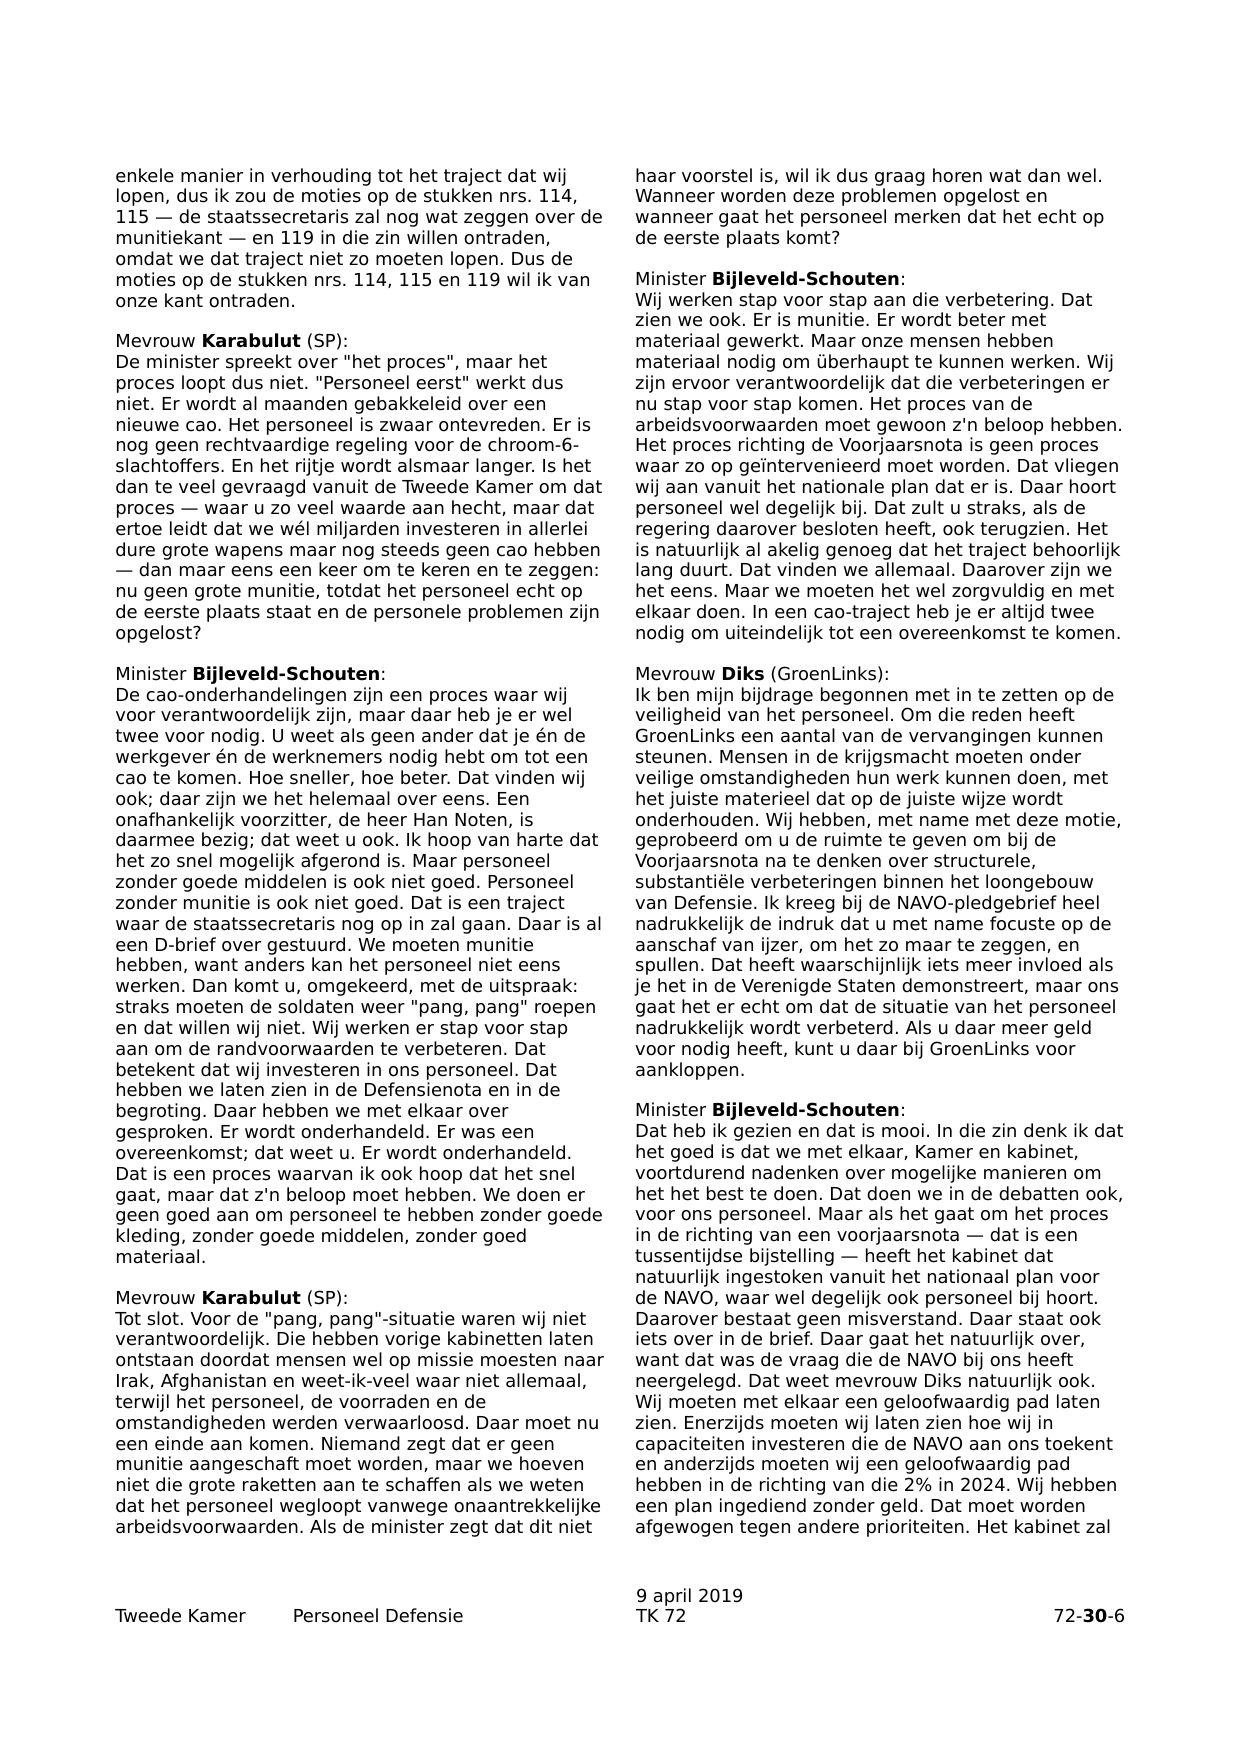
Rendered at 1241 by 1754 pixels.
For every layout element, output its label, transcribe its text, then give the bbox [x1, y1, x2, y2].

text Ik ben mijn bijdrage begonnen met in te zetten op de veiligheid van het personeel. Om die reden heeft GroenLinks een aantal van de vervangingen kunnen steunen. Mensen in de krijgsmacht moeten onder veilige omstandigheden hun werk kunnen doen, met het juiste materieel dat op de juiste wijze wordt onderhouden. Wij hebben, met name met deze motie, geprobeerd om u de ruimte te geven om bij de Voorjaarsnota na te denken over structurele, substantiële verbeteringen binnen het loongebouw van Defensie. Ik kreeg bij de NAVO-pledgebrief heel nadrukkelijk de indruk dat u met name focuste op de aanschaf van ijzer, om het zo maar te zeggen, en spullen. Dat heeft waarschijnlijk iets meer invloed als je het in de Verenigde Staten demonstreert, maar ons gaat het er echt om dat de situatie van het personeel nadrukkelijk wordt verbeterd. Als u daar meer geld voor nodig heeft, kunt u daar bij GroenLinks voor aankloppen. [635, 684, 1125, 1080]
text Mevrouw Karabulut (SP): [115, 331, 605, 352]
text Wij werken stap voor stap aan die verbetering. Dat zien we ook. Er is munitie. Er wordt beter met materiaal gewerkt. Maar onze mensen hebben materiaal nodig om überhaupt te kunnen werken. Wij zijn ervoor verantwoordelijk dat die verbeteringen er nu stap voor stap komen. Het proces van de arbeidsvoorwaarden moet gewoon z'n beloop hebben. Het proces richting de Voorjaarsnota is geen proces waar zo op geïntervenieerd moet worden. Dat vliegen wij aan vanuit het nationale plan dat er is. Daar hoort personeel wel degelijk bij. Dat zult u straks, als de regering daarover besloten heeft, ook terugzien. Het is natuurlijk al akelig genoeg dat het traject behoorlijk lang duurt. Dat vinden we allemaal. Daarover zijn we het eens. Maar we moeten het wel zorgvuldig en met elkaar doen. In een cao-traject heb je er altijd twee nodig om uiteindelijk tot een overeenkomst te komen. [635, 289, 1125, 643]
text Mevrouw Diks (GroenLinks): [635, 663, 1125, 684]
text De minister spreekt over "het proces", maar het proces loopt dus niet. "Personeel eerst" werkt dus niet. Er wordt al maanden gebakkeleid over een nieuwe cao. Het personeel is zwaar ontevreden. Er is nog geen rechtvaardige regeling voor de chroom-6-slachtoffers. En het rijtje wordt alsmaar langer. Is het dan te veel gevraagd vanuit de Tweede Kamer om dat proces — waar u zo veel waarde aan hecht, maar dat ertoe leidt dat we wél miljarden investeren in allerlei dure grote wapens maar nog steeds geen cao hebben — dan maar eens een keer om te keren en te zeggen: nu geen grote munitie, totdat het personeel echt op de eerste plaats staat en de personele problemen zijn opgelost? [115, 352, 605, 643]
text Minister Bijleveld-Schouten: [635, 269, 1125, 289]
text Minister Bijleveld-Schouten: [115, 663, 605, 684]
text enkele manier in verhouding tot het traject dat wij lopen, dus ik zou de moties op de stukken nrs. 114, 115 — de staatssecretaris zal nog wat zeggen over de munitiekant — en 119 in die zin willen ontraden, omdat we dat traject niet zo moeten lopen. Dus de moties op de stukken nrs. 114, 115 en 119 wil ik van onze kant ontraden. [115, 165, 605, 311]
text Dat heb ik gezien en dat is mooi. In die zin denk ik dat het goed is dat we met elkaar, Kamer en kabinet, voortdurend nadenken over mogelijke manieren om het het best te doen. Dat doen we in de debatten ook, voor ons personeel. Maar als het gaat om het proces in de richting van een voorjaarsnota — dat is een tussentijdse bijstelling — heeft het kabinet dat natuurlijk ingestoken vanuit het nationaal plan voor de NAVO, waar wel degelijk ook personeel bij hoort. Daarover bestaat geen misverstand. Daar staat ook iets over in de brief. Daar gaat het natuurlijk over, want dat was de vraag die de NAVO bij ons heeft neergelegd. Dat weet mevrouw Diks natuurlijk ook. Wij moeten met elkaar een geloofwaardig pad laten zien. Enerzijds moeten wij laten zien hoe wij in capaciteiten investeren die de NAVO aan ons toekent en anderzijds moeten wij een geloofwaardig pad hebben in de richting van die 2% in 2024. Wij hebben een plan ingediend zonder geld. Dat moet worden afgewogen tegen andere prioriteiten. Het kabinet zal [635, 1121, 1125, 1537]
text Minister Bijleveld-Schouten: [635, 1100, 1125, 1121]
text Mevrouw Karabulut (SP): [115, 1288, 605, 1308]
text Tot slot. Voor de "pang, pang"-situatie waren wij niet verantwoordelijk. Die hebben vorige kabinetten laten ontstaan doordat mensen wel op missie moesten naar Irak, Afghanistan en weet-ik-veel waar niet allemaal, terwijl het personeel, de voorraden en de omstandigheden werden verwaarloosd. Daar moet nu een einde aan komen. Niemand zegt dat er geen munitie aangeschaft moet worden, maar we hoeven niet die grote raketten aan te schaffen als we weten dat het personeel wegloopt vanwege onaantrekkelijke arbeidsvoorwaarden. Als de minister zegt dat dit niet [115, 1308, 605, 1537]
text De cao-onderhandelingen zijn een proces waar wij voor verantwoordelijk zijn, maar daar heb je er wel twee voor nodig. U weet als geen ander dat je én de werkgever én de werknemers nodig hebt om tot een cao te komen. Hoe sneller, hoe beter. Dat vinden wij ook; daar zijn we het helemaal over eens. Een onafhankelijk voorzitter, de heer Han Noten, is daarmee bezig; dat weet u ook. Ik hoop van harte dat het zo snel mogelijk afgerond is. Maar personeel zonder goede middelen is ook niet goed. Personeel zonder munitie is ook niet goed. Dat is een traject waar de staatssecretaris nog op in zal gaan. Daar is al een D-brief over gestuurd. We moeten munitie hebben, want anders kan het personeel niet eens werken. Dan komt u, omgekeerd, met de uitspraak: straks moeten de soldaten weer "pang, pang" roepen en dat willen wij niet. Wij werken er stap voor stap aan om de randvoorwaarden te verbeteren. Dat betekent dat wij investeren in ons personeel. Dat hebben we laten zien in de Defensienota en in de begroting. Daar hebben we met elkaar over gesproken. Er wordt onderhandeld. Er was een overeenkomst; dat weet u. Er wordt onderhandeld. Dat is een proces waarvan ik ook hoop dat het snel gaat, maar dat z'n beloop moet hebben. We doen er geen goed aan om personeel te hebben zonder goede kleding, zonder goede middelen, zonder goed materiaal. [115, 684, 605, 1268]
text haar voorstel is, wil ik dus graag horen wat dan wel. Wanneer worden deze problemen opgelost en wanneer gaat het personeel merken dat het echt op de eerste plaats komt? [635, 165, 1125, 249]
